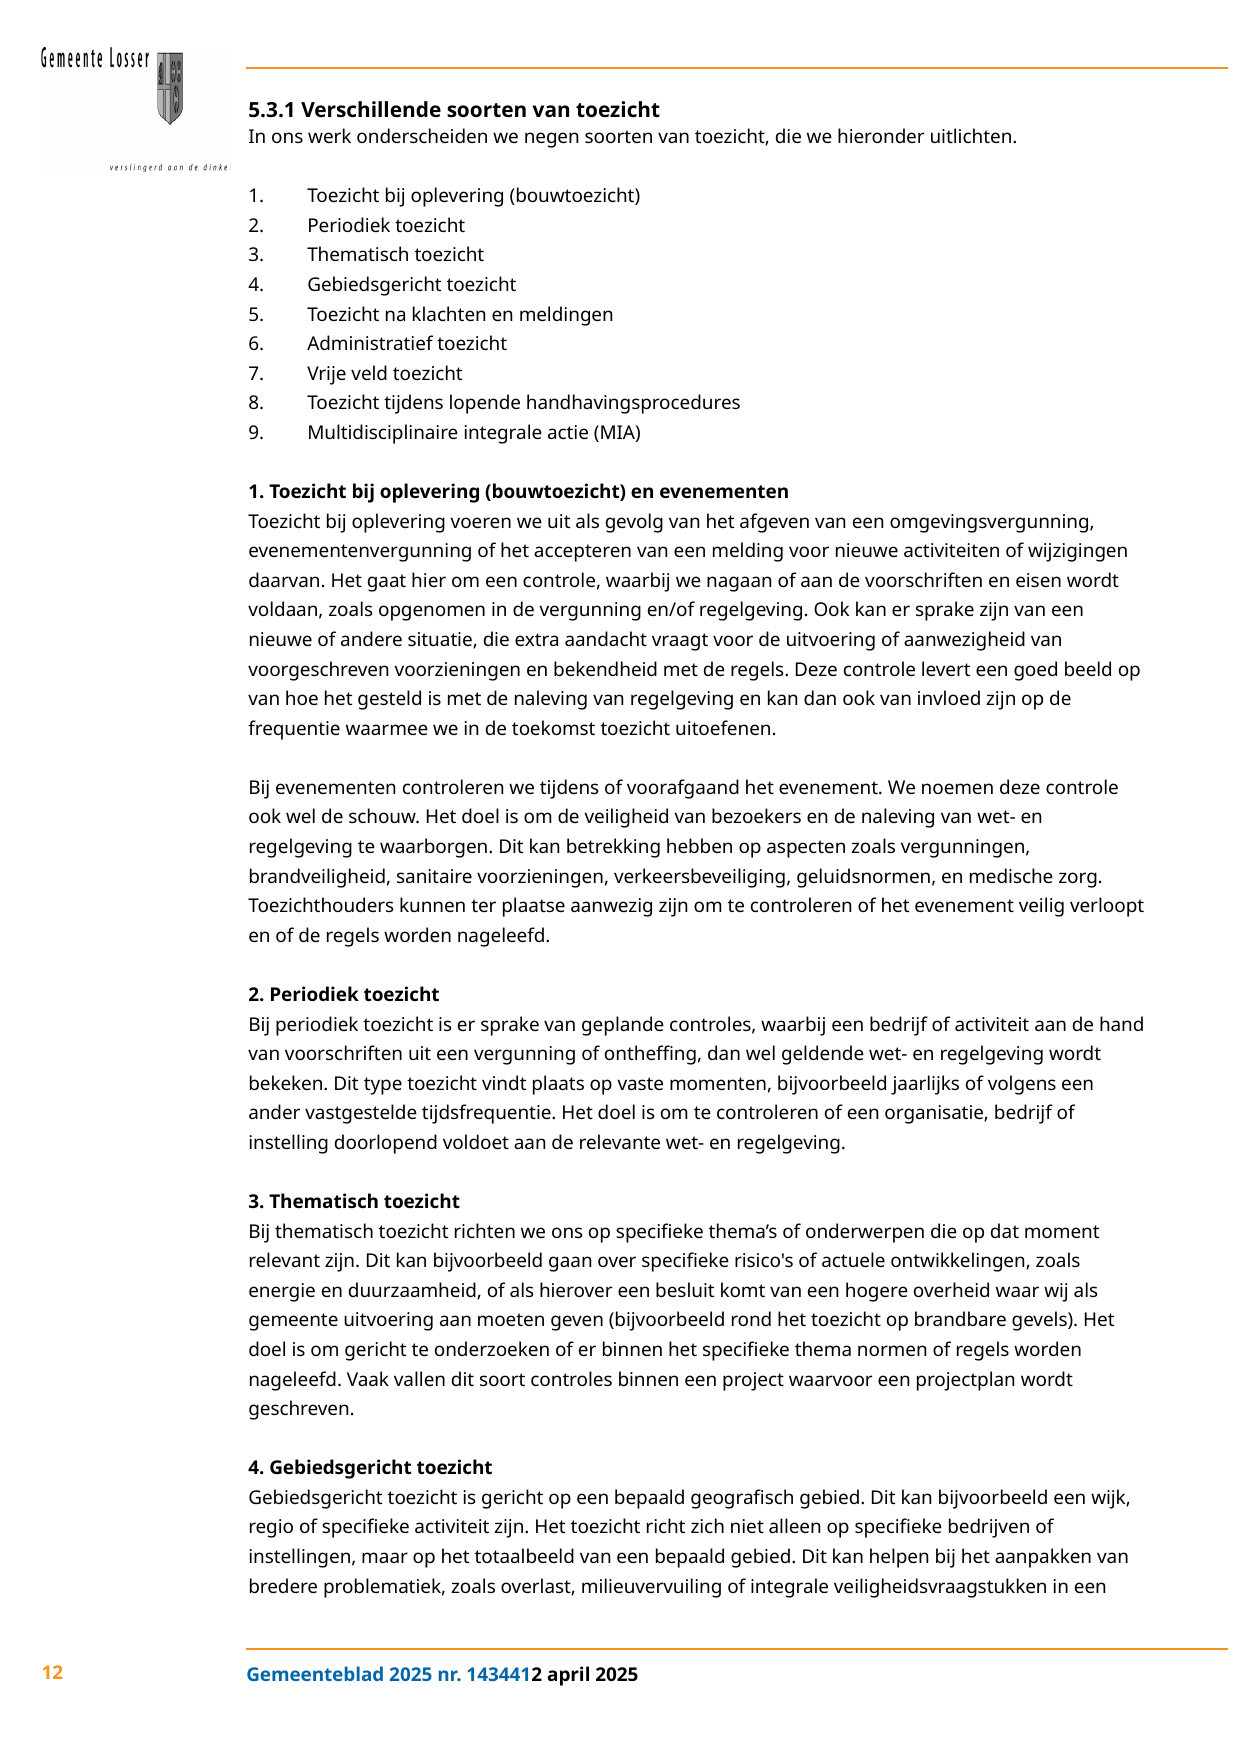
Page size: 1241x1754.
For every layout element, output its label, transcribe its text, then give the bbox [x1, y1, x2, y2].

list Vrije veld toezicht [248, 360, 1152, 386]
text 5.3.1 Verschillende soorten van toezicht [248, 95, 1152, 123]
list Periodiek toezicht [248, 212, 1152, 238]
text 3. Thematisch toezicht [248, 1188, 1152, 1214]
list Toezicht bij oplevering (bouwtoezicht) [248, 182, 1152, 208]
text 4. Gebiedsgericht toezicht [248, 1454, 1152, 1480]
list Multidisciplinaire integrale actie (MIA) [248, 419, 1152, 445]
text In ons werk onderscheiden we negen soorten van toezicht, die we hieronder uitlichten. [248, 123, 1152, 149]
list Toezicht na klachten en meldingen [248, 301, 1152, 326]
text Gebiedsgericht toezicht is gericht op een bepaald geografisch gebied. Dit kan bijvoorbeeld een wijk, regio of specifieke activiteit zijn. Het toezicht richt zich niet alleen op specifieke bedrijven of instellingen, maar op het totaalbeeld van een bepaald gebied. Dit kan helpen bij het aanpakken van bredere problematiek, zoals overlast, milieuvervuiling of integrale veiligheidsvraagstukken in een [248, 1484, 1152, 1598]
picture [41, 47, 231, 172]
text Bij evenementen controleren we tijdens of voorafgaand het evenement. We noemen deze controle ook wel de schouw. Het doel is om de veiligheid van bezoekers en de naleving van wet- en regelgeving te waarborgen. Dit kan betrekking hebben op aspecten zoals vergunningen, brandveiligheid, sanitaire voorzieningen, verkeersbeveiliging, geluidsnormen, en medische zorg. Toezichthouders kunnen ter plaatse aanwezig zijn om te controleren of het evenement veilig verloopt en of de regels worden nageleefd. [248, 774, 1152, 948]
text Bij thematisch toezicht richten we ons op specifieke thema’s of onderwerpen die op dat moment relevant zijn. Dit kan bijvoorbeeld gaan over specifieke risico's of actuele ontwikkelingen, zoals energie en duurzaamheid, of als hierover een besluit komt van een hogere overheid waar wij als gemeente uitvoering aan moeten geven (bijvoorbeeld rond het toezicht op brandbare gevels). Het doel is om gericht te onderzoeken of er binnen het specifieke thema normen of regels worden nageleefd. Vaak vallen dit soort controles binnen een project waarvoor een projectplan wordt geschreven. [248, 1218, 1152, 1421]
text Toezicht bij oplevering voeren we uit als gevolg van het afgeven van een omgevingsvergunning, evenementenvergunning of het accepteren van een melding voor nieuwe activiteiten of wijzigingen daarvan. Het gaat hier om een controle, waarbij we nagaan of aan de voorschriften en eisen wordt voldaan, zoals opgenomen in de vergunning en/of regelgeving. Ook kan er sprake zijn van een nieuwe of andere situatie, die extra aandacht vraagt voor de uitvoering of aanwezigheid van voorgeschreven voorzieningen en bekendheid met de regels. Deze controle levert een goed beeld op van hoe het gesteld is met de naleving van regelgeving en kan dan ook van invloed zijn op de frequentie waarmee we in de toekomst toezicht uitoefenen. [248, 508, 1152, 741]
text Bij periodiek toezicht is er sprake van geplande controles, waarbij een bedrijf of activiteit aan de hand van voorschriften uit een vergunning of ontheffing, dan wel geldende wet- en regelgeving wordt bekeken. Dit type toezicht vindt plaats op vaste momenten, bijvoorbeeld jaarlijks of volgens een ander vastgestelde tijdsfrequentie. Het doel is om te controleren of een organisatie, bedrijf of instelling doorlopend voldoet aan de relevante wet- en regelgeving. [248, 1011, 1152, 1155]
list Thematisch toezicht [248, 242, 1152, 267]
text 1. Toezicht bij oplevering (bouwtoezicht) en evenementen [248, 478, 1152, 504]
text 2. Periodiek toezicht [248, 981, 1152, 1007]
list Toezicht tijdens lopende handhavingsprocedures [248, 389, 1152, 415]
list Administratief toezicht [248, 330, 1152, 356]
list Gebiedsgericht toezicht [248, 271, 1152, 297]
